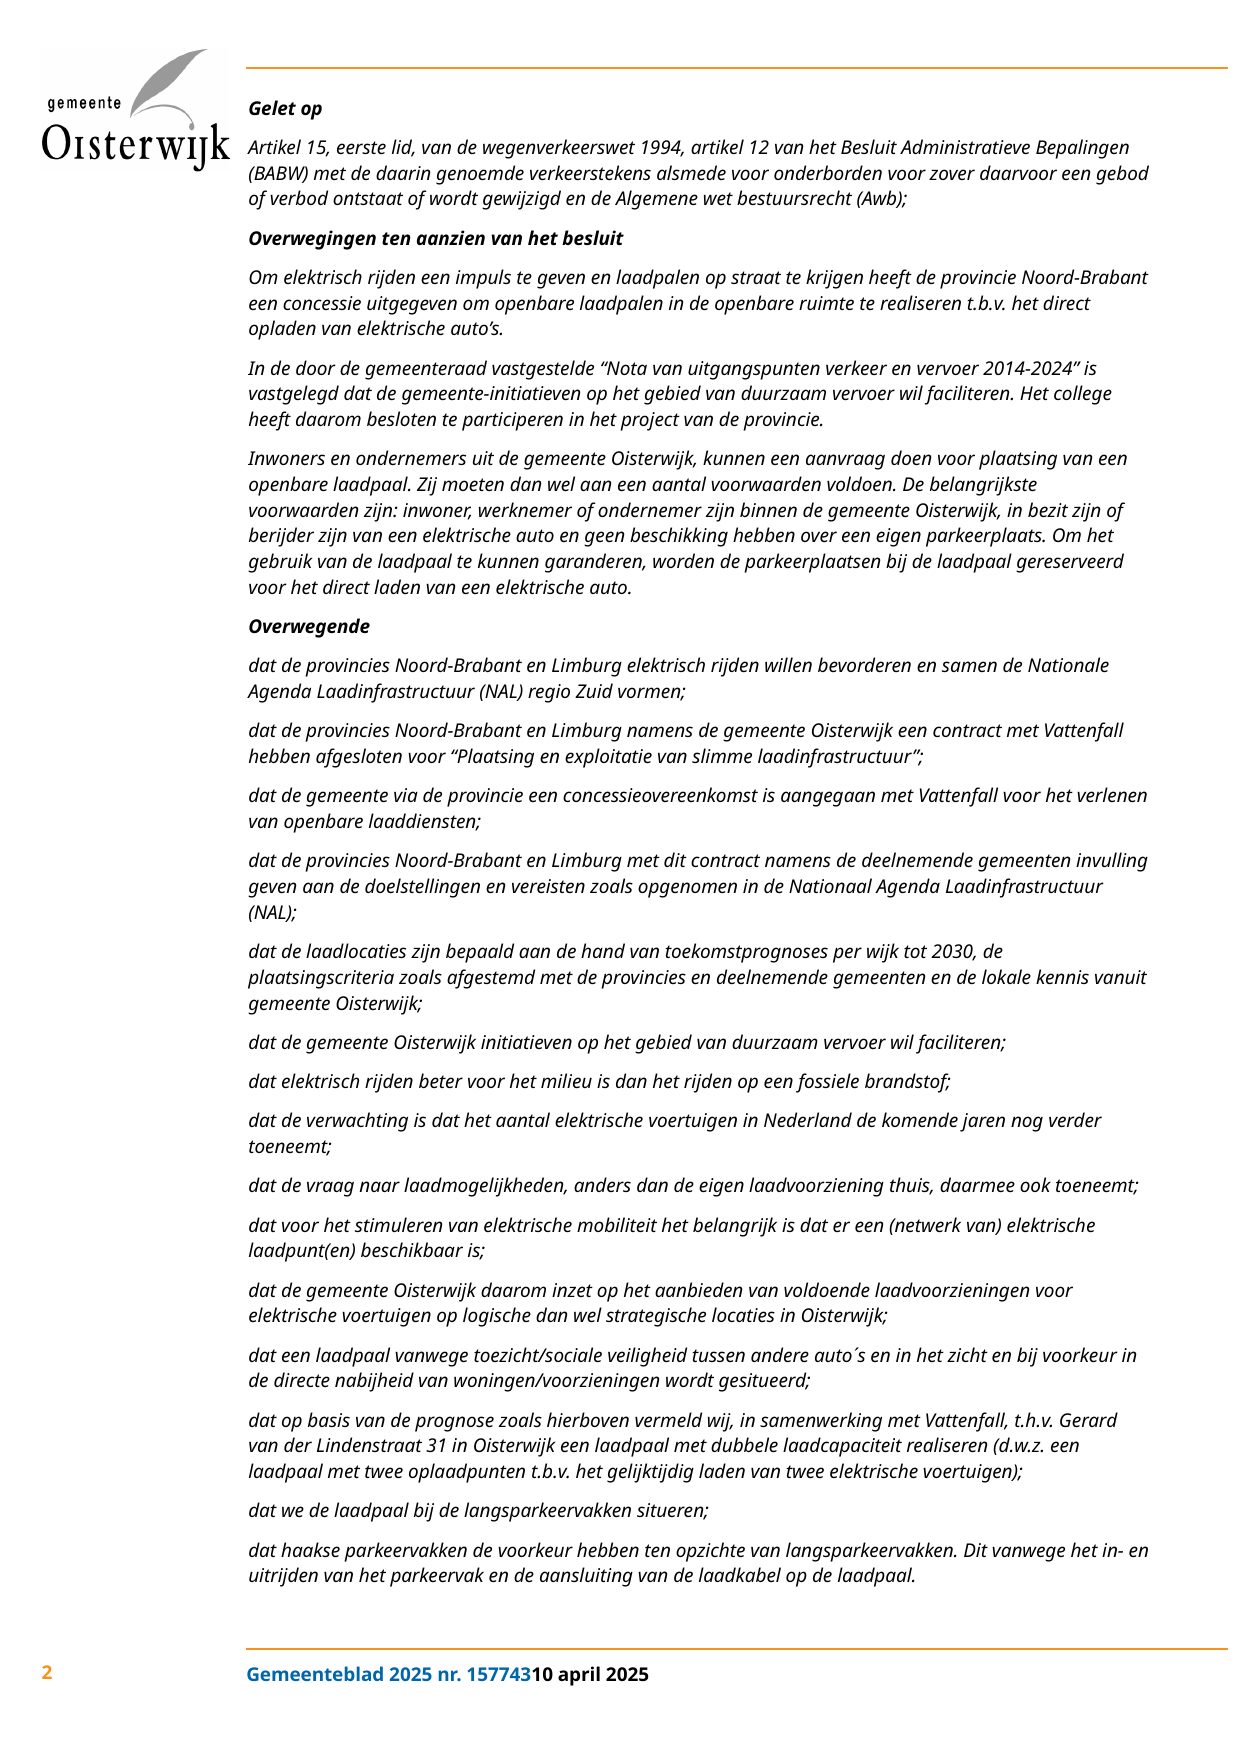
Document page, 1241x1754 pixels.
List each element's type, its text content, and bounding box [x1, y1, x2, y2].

text dat de provincies Noord-Brabant en Limburg namens de gemeente Oisterwijk een contract met Vattenfall hebben afgesloten voor “Plaatsing en exploitatie van slimme laadinfrastructuur”; [248, 718, 1152, 769]
text dat elektrisch rijden beter voor het milieu is dan het rijden op een fossiele brandstof; [248, 1068, 1152, 1094]
text Artikel 15, eerste lid, van de wegenverkeerswet 1994, artikel 12 van het Besluit Administratieve Bepalingen (BABW) met de daarin genoemde verkeerstekens alsmede voor onderborden voor zover daarvoor een gebod of verbod ontstaat of wordt gewijzigd en de Algemene wet bestuursrecht (Awb); [248, 134, 1152, 211]
text Overwegingen ten aanzien van het besluit [248, 225, 1152, 251]
text dat de gemeente via de provincie een concessieovereenkomst is aangegaan met Vattenfall voor het verlenen van openbare laaddiensten; [248, 783, 1152, 834]
text dat de provincies Noord-Brabant en Limburg met dit contract namens de deelnemende gemeenten invulling geven aan de doelstellingen en vereisten zoals opgenomen in de Nationaal Agenda Laadinfrastructuur (NAL); [248, 848, 1152, 925]
text dat de gemeente Oisterwijk initiatieven op het gebied van duurzaam vervoer wil faciliteren; [248, 1029, 1152, 1055]
picture [41, 47, 231, 172]
text dat de laadlocaties zijn bepaald aan de hand van toekomstprognoses per wijk tot 2030, de plaatsingscriteria zoals afgestemd met de provincies en deelnemende gemeenten en de lokale kennis vanuit gemeente Oisterwijk; [248, 938, 1152, 1016]
text dat een laadpaal vanwege toezicht/sociale veiligheid tussen andere auto´s en in het zicht en bij voorkeur in de directe nabijheid van woningen/voorzieningen wordt gesitueerd; [248, 1342, 1152, 1393]
text Om elektrisch rijden een impuls te geven en laadpalen op straat te krijgen heeft de provincie Noord-Brabant een concessie uitgegeven om openbare laadpalen in de openbare ruimte te realiseren t.b.v. het direct opladen van elektrische auto’s. [248, 264, 1152, 341]
text dat de gemeente Oisterwijk daarom inzet op het aanbieden van voldoende laadvoorzieningen voor elektrische voertuigen op logische dan wel strategische locaties in Oisterwijk; [248, 1277, 1152, 1328]
text dat de verwachting is dat het aantal elektrische voertuigen in Nederland de komende jaren nog verder toeneemt; [248, 1108, 1152, 1159]
text Inwoners en ondernemers uit de gemeente Oisterwijk, kunnen een aanvraag doen voor plaatsing van een openbare laadpaal. Zij moeten dan wel aan een aantal voorwaarden voldoen. De belangrijkste voorwaarden zijn: inwoner, werknemer of ondernemer zijn binnen de gemeente Oisterwijk, in bezit zijn of berijder zijn van een elektrische auto en geen beschikking hebben over een eigen parkeerplaats. Om het gebruik van de laadpaal te kunnen garanderen, worden de parkeerplaatsen bij de laadpaal gereserveerd voor het direct laden van een elektrische auto. [248, 446, 1152, 600]
text Overwegende [248, 613, 1152, 639]
text dat de provincies Noord-Brabant en Limburg elektrisch rijden willen bevorderen en samen de Nationale Agenda Laadinfrastructuur (NAL) regio Zuid vormen; [248, 653, 1152, 704]
text In de door de gemeenteraad vastgestelde “Nota van uitgangspunten verkeer en vervoer 2014-2024” is vastgelegd dat de gemeente-initiatieven op het gebied van duurzaam vervoer wil faciliteren. Het college heeft daarom besloten te participeren in het project van de provincie. [248, 355, 1152, 432]
text dat op basis van de prognose zoals hierboven vermeld wij, in samenwerking met Vattenfall, t.h.v. Gerard van der Lindenstraat 31 in Oisterwijk een laadpaal met dubbele laadcapaciteit realiseren (d.w.z. een laadpaal met twee oplaadpunten t.b.v. het gelijktijdig laden van twee elektrische voertuigen); [248, 1407, 1152, 1484]
text dat de vraag naar laadmogelijkheden, anders dan de eigen laadvoorziening thuis, daarmee ook toeneemt; [248, 1173, 1152, 1198]
text Gelet op [248, 95, 1152, 121]
text dat haakse parkeervakken de voorkeur hebben ten opzichte van langsparkeervakken. Dit vanwege het in- en uitrijden van het parkeervak en de aansluiting van de laadkabel op de laadpaal. [248, 1537, 1152, 1588]
text dat we de laadpaal bij de langsparkeervakken situeren; [248, 1498, 1152, 1523]
text dat voor het stimuleren van elektrische mobiliteit het belangrijk is dat er een (netwerk van) elektrische laadpunt(en) beschikbaar is; [248, 1212, 1152, 1263]
